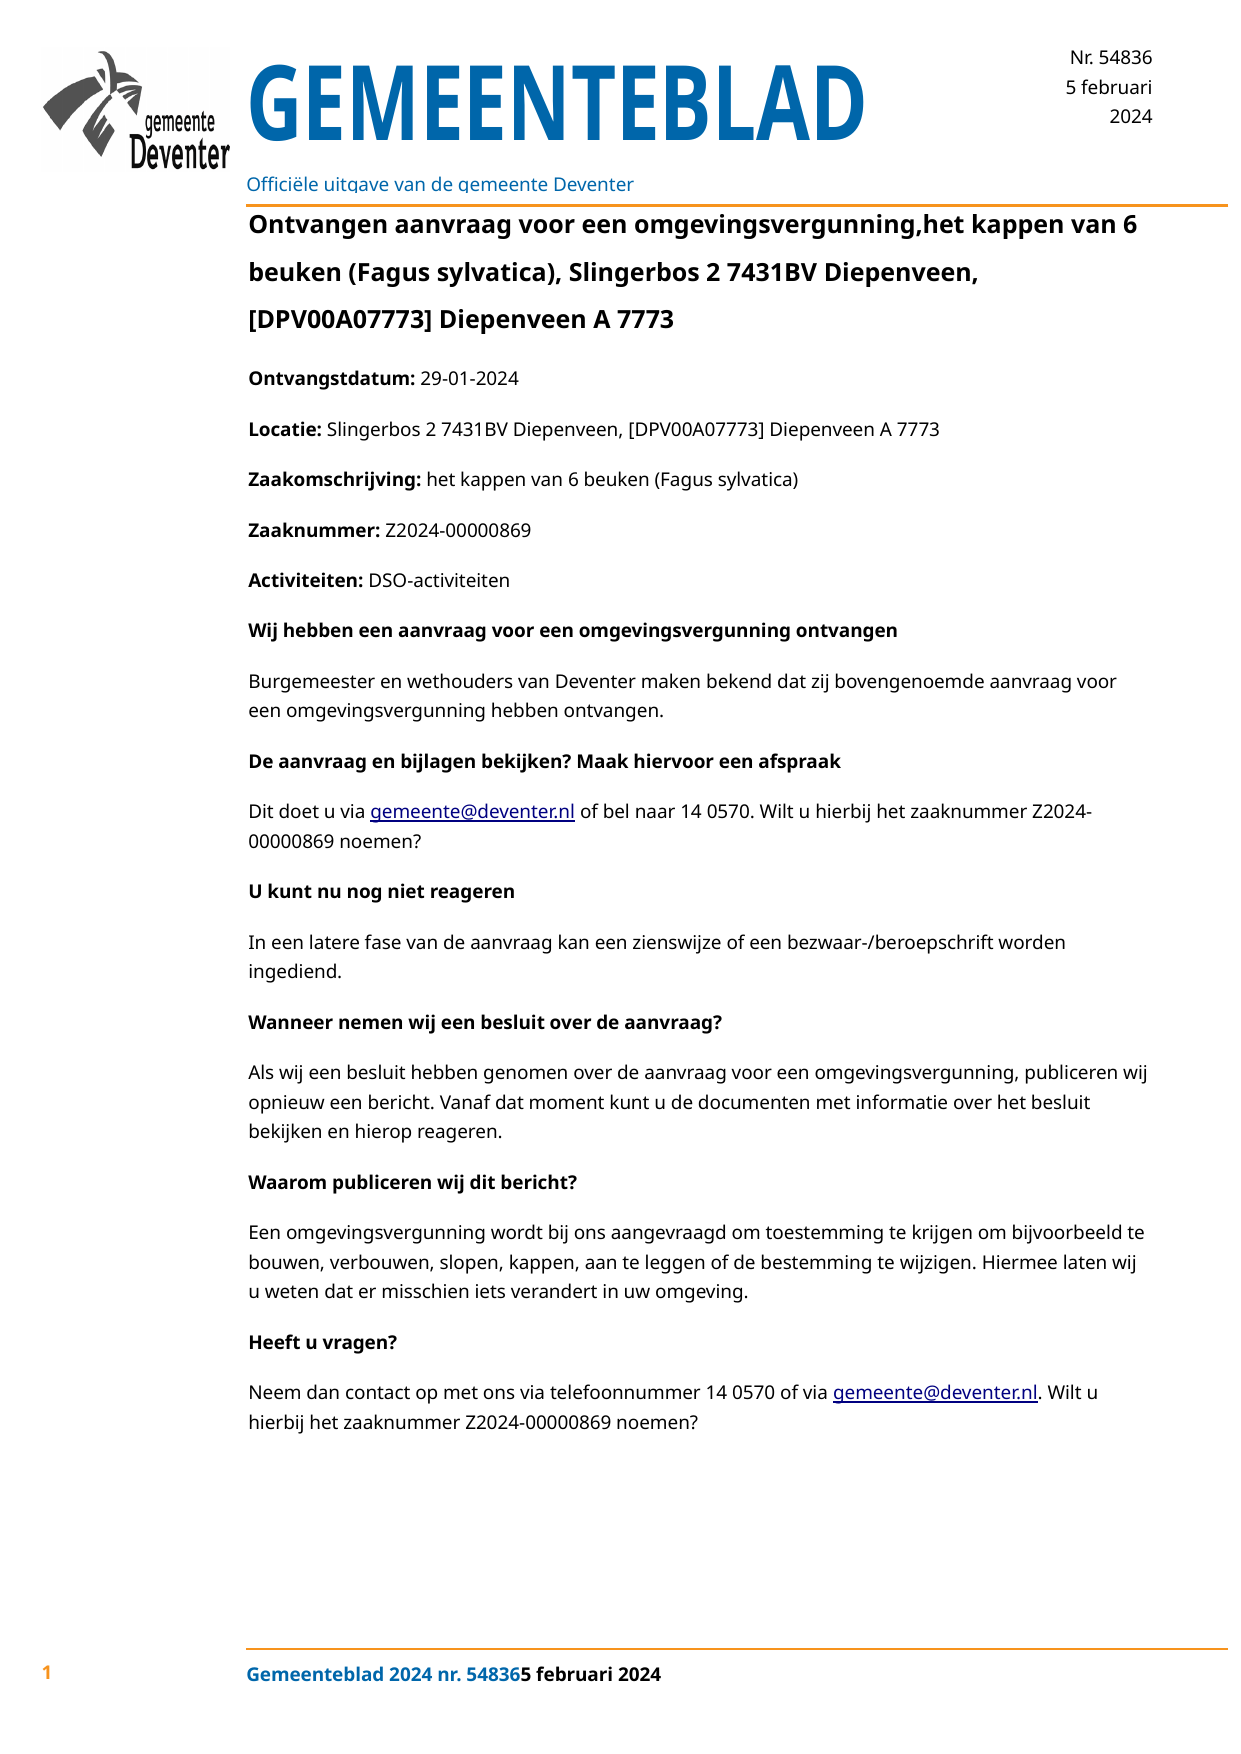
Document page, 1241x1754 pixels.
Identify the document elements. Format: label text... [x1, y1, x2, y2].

text Wij hebben een aanvraag voor een omgevingsvergunning ontvangen [248, 618, 1152, 643]
text Ontvangen aanvraag voor een omgevingsvergunning,het kappen van 6 beuken (Fagus sylvatica), Slingerbos 2 7431BV Diepenveen, [DPV00A07773] Diepenveen A 7773 [248, 207, 1152, 336]
text U kunt nu nog niet reageren [248, 878, 1152, 904]
text Neem dan contact op met ons via telefoonnummer 14 0570 of via gemeente@deventer.nl. Wilt u hierbij het zaaknummer Z2024-00000869 noemen? [248, 1379, 1152, 1434]
text De aanvraag en bijlagen bekijken? Maak hiervoor een afspraak [248, 748, 1152, 774]
text Zaakomschrijving: het kappen van 6 beuken (Fagus sylvatica) [248, 466, 1152, 492]
text Dit doet u via gemeente@deventer.nl of bel naar 14 0570. Wilt u hierbij het zaaknummer Z2024-00000869 noemen? [248, 798, 1152, 854]
text Burgemeester en wethouders van Deventer maken bekend dat zij bovengenoemde aanvraag voor een omgevingsvergunning hebben ontvangen. [248, 668, 1152, 723]
text Activiteiten: DSO-activiteiten [248, 567, 1152, 593]
picture [41, 47, 231, 172]
text Waarom publiceren wij dit bericht? [248, 1169, 1152, 1194]
text Zaaknummer: Z2024-00000869 [248, 517, 1152, 542]
text Locatie: Slingerbos 2 7431BV Diepenveen, [DPV00A07773] Diepenveen A 7773 [248, 416, 1152, 442]
text In een latere fase van de aanvraag kan een zienswijze of een bezwaar-/beroepschrift worden ingediend. [248, 929, 1152, 984]
text Wanneer nemen wij een besluit over de aanvraag? [248, 1009, 1152, 1034]
text Heeft u vragen? [248, 1329, 1152, 1354]
text Ontvangstdatum: 29-01-2024 [248, 366, 1152, 391]
text Een omgevingsvergunning wordt bij ons aangevraagd om toestemming te krijgen om bijvoorbeeld te bouwen, verbouwen, slopen, kappen, aan te leggen of de bestemming te wijzigen. Hiermee laten wij u weten dat er misschien iets verandert in uw omgeving. [248, 1219, 1152, 1304]
text Als wij een besluit hebben genomen over de aanvraag voor een omgevingsvergunning, publiceren wij opnieuw een bericht. Vanaf dat moment kunt u de documenten met informatie over het besluit bekijken en hierop reageren. [248, 1059, 1152, 1144]
